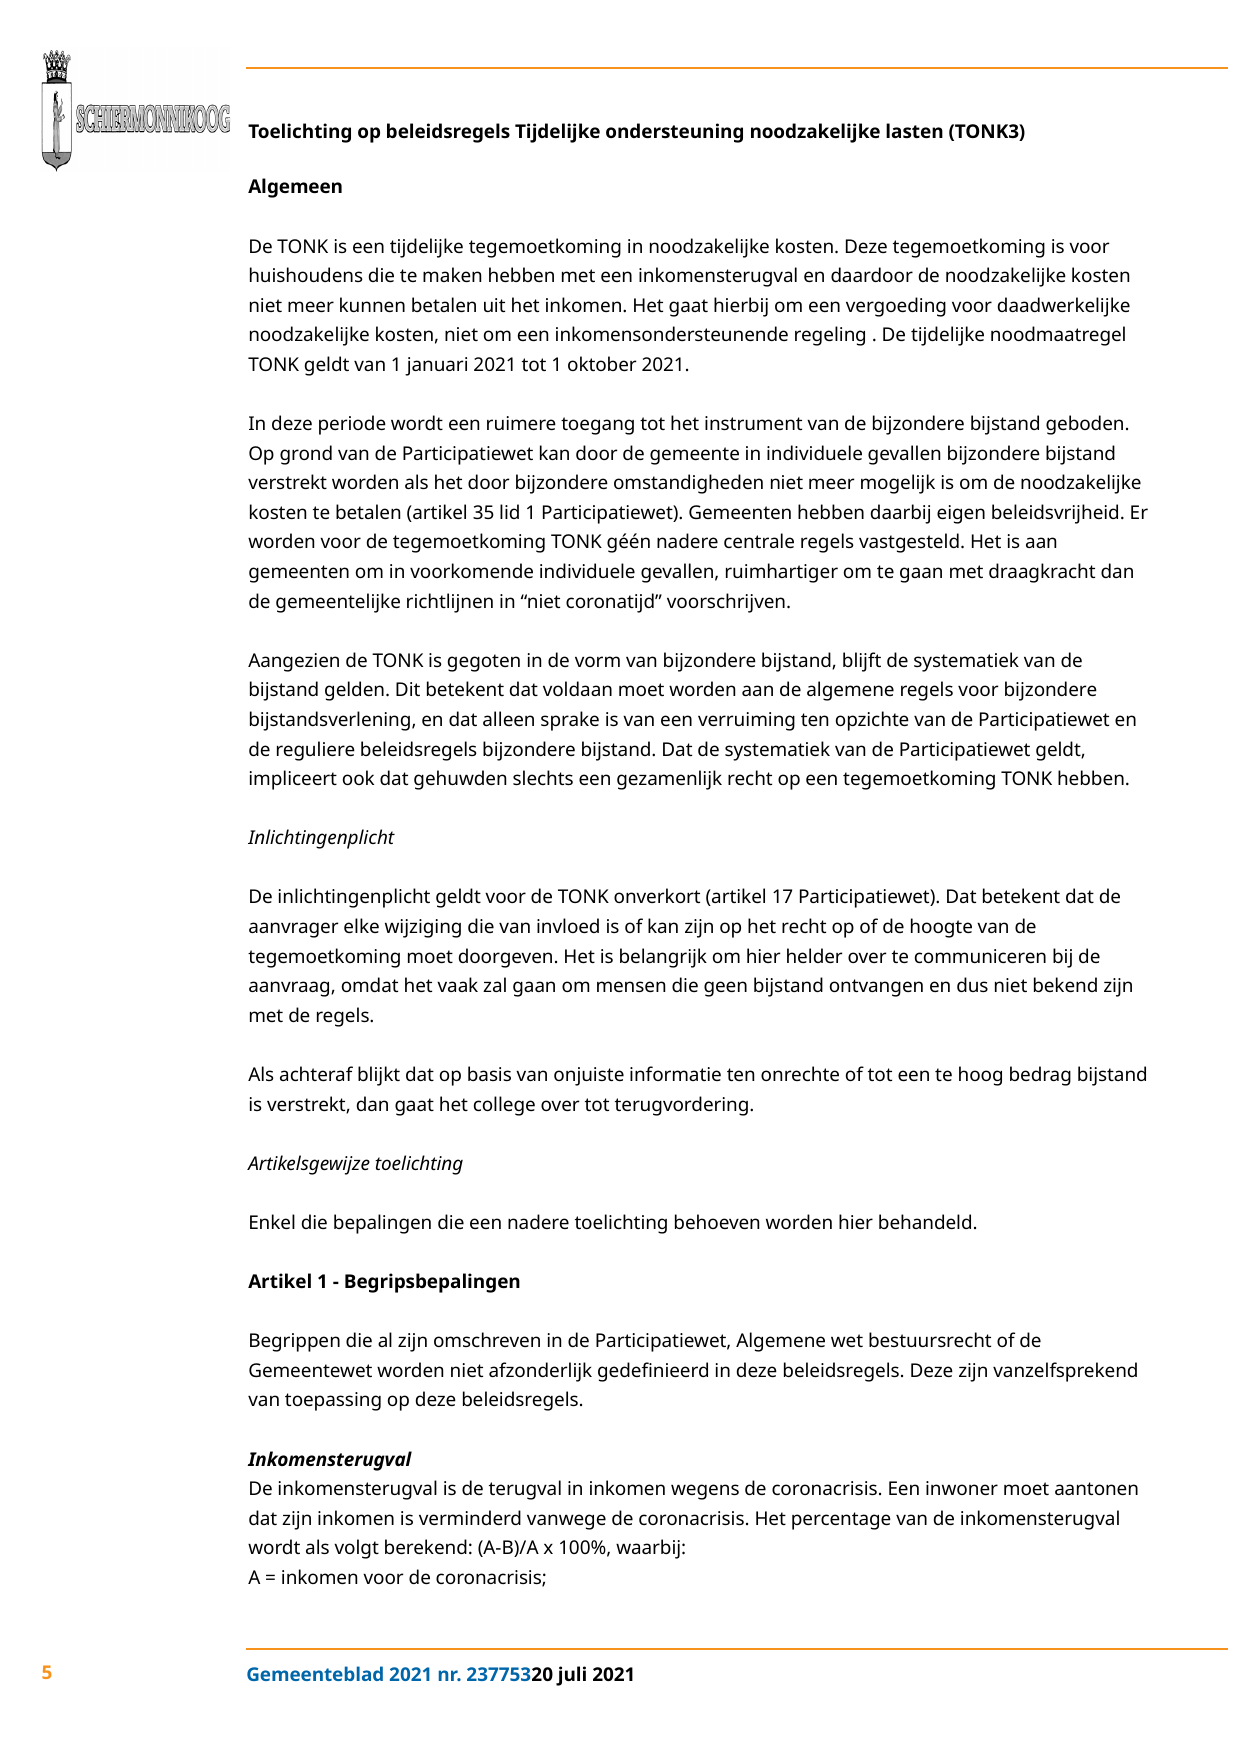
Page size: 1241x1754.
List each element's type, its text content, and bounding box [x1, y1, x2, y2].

text A = inkomen voor de coronacrisis; [248, 1564, 1152, 1590]
text In deze periode wordt een ruimere toegang tot het instrument van de bijzondere bijstand geboden. Op grond van de Participatiewet kan door de gemeente in individuele gevallen bijzondere bijstand verstrekt worden als het door bijzondere omstandigheden niet meer mogelijk is om de noodzakelijke kosten te betalen (artikel 35 lid 1 Participatiewet). Gemeenten hebben daarbij eigen beleidsvrijheid. Er worden voor de tegemoetkoming TONK géén nadere centrale regels vastgesteld. Het is aan gemeenten om in voorkomende individuele gevallen, ruimhartiger om te gaan met draagkracht dan de gemeentelijke richtlijnen in “niet coronatijd” voorschrijven. [248, 410, 1152, 614]
text Artikel 1 - Begripsbepalingen [248, 1268, 1152, 1294]
text Artikelsgewijze toelichting [248, 1150, 1152, 1176]
text Aangezien de TONK is gegoten in de vorm van bijzondere bijstand, blijft de systematiek van de bijstand gelden. Dit betekent dat voldaan moet worden aan de algemene regels voor bijzondere bijstandsverlening, en dat alleen sprake is van een verruiming ten opzichte van de Participatiewet en de reguliere beleidsregels bijzondere bijstand. Dat de systematiek van de Participatiewet geldt, impliceert ook dat gehuwden slechts een gezamenlijk recht op een tegemoetkoming TONK hebben. [248, 647, 1152, 791]
text Inkomensterugval [248, 1446, 1152, 1472]
text Inlichtingenplicht [248, 824, 1152, 850]
text De TONK is een tijdelijke tegemoetkoming in noodzakelijke kosten. Deze tegemoetkoming is voor huishoudens die te maken hebben met een inkomensterugval en daardoor de noodzakelijke kosten niet meer kunnen betalen uit het inkomen. Het gaat hierbij om een vergoeding voor daadwerkelijke noodzakelijke kosten, niet om een inkomensondersteunende regeling . De tijdelijke noodmaatregel TONK geldt van 1 januari 2021 tot 1 oktober 2021. [248, 233, 1152, 377]
text Enkel die bepalingen die een nadere toelichting behoeven worden hier behandeld. [248, 1209, 1152, 1235]
text Als achteraf blijkt dat op basis van onjuiste informatie ten onrechte of tot een te hoog bedrag bijstand is verstrekt, dan gaat het college over tot terugvordering. [248, 1061, 1152, 1117]
text De inlichtingenplicht geldt voor de TONK onverkort (artikel 17 Participatiewet). Dat betekent dat de aanvrager elke wijziging die van invloed is of kan zijn op het recht op of de hoogte van de tegemoetkoming moet doorgeven. Het is belangrijk om hier helder over te communiceren bij de aanvraag, omdat het vaak zal gaan om mensen die geen bijstand ontvangen en dus niet bekend zijn met de regels. [248, 884, 1152, 1028]
picture [41, 47, 231, 172]
text Algemeen [248, 174, 1152, 199]
text Toelichting op beleidsregels Tijdelijke ondersteuning noodzakelijke lasten (TONK3) [248, 116, 1152, 144]
text Begrippen die al zijn omschreven in de Participatiewet, Algemene wet bestuursrecht of de Gemeentewet worden niet afzonderlijk gedefinieerd in deze beleidsregels. Deze zijn vanzelfsprekend van toepassing op deze beleidsregels. [248, 1327, 1152, 1412]
text De inkomensterugval is de terugval in inkomen wegens de coronacrisis. Een inwoner moet aantonen dat zijn inkomen is verminderd vanwege de coronacrisis. Het percentage van de inkomensterugval wordt als volgt berekend: (A-B)/A x 100%, waarbij: [248, 1475, 1152, 1560]
